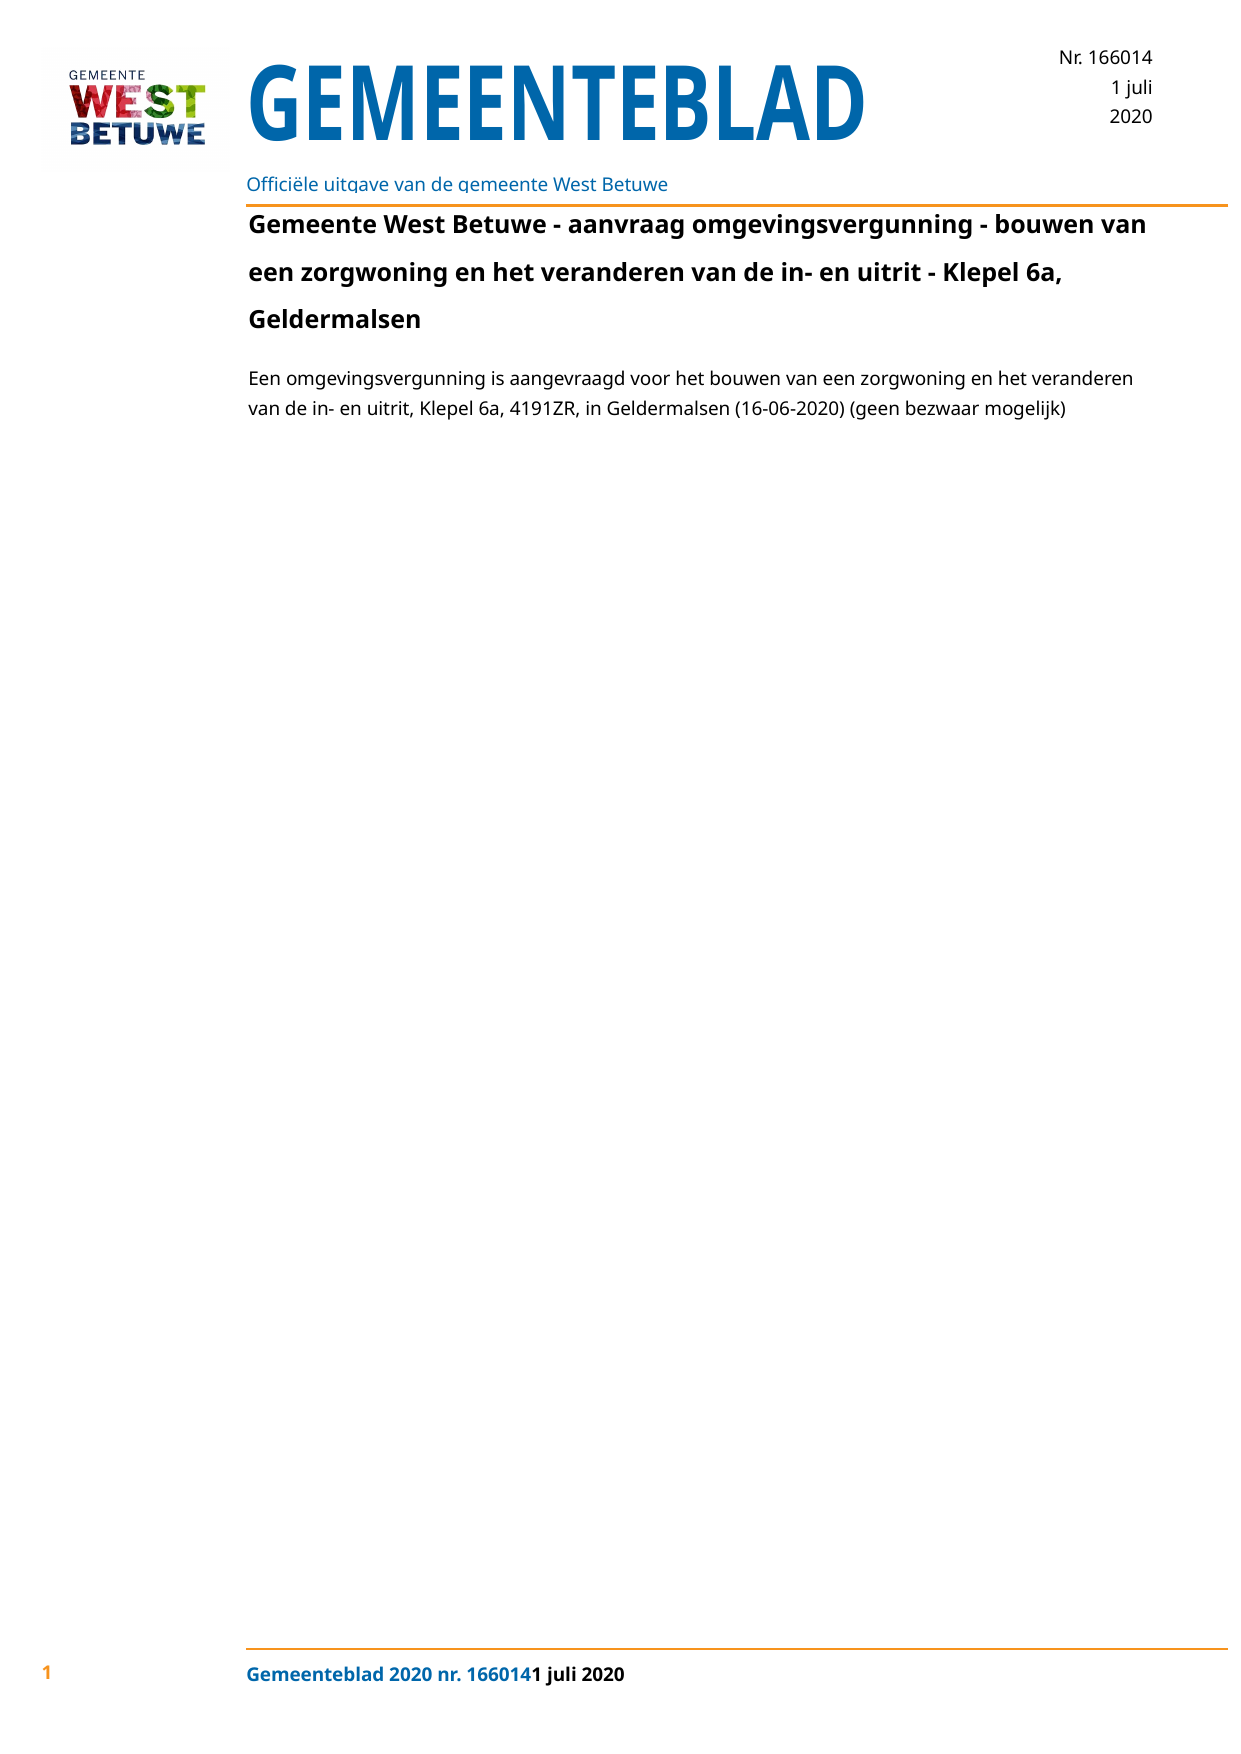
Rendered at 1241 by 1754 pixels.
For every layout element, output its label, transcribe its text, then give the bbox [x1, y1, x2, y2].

picture [41, 47, 231, 172]
table_header Een omgevingsvergunning is aangevraagd voor het bouwen van een zorgwoning en het veranderen van de in- en uitrit, Klepel 6a, 4191ZR, in Geldermalsen (16-06-2020) (geen bezwaar mogelijk) [248, 366, 1152, 421]
text Gemeente West Betuwe - aanvraag omgevingsvergunning - bouwen van een zorgwoning en het veranderen van de in- en uitrit - Klepel 6a, Geldermalsen [248, 207, 1152, 336]
